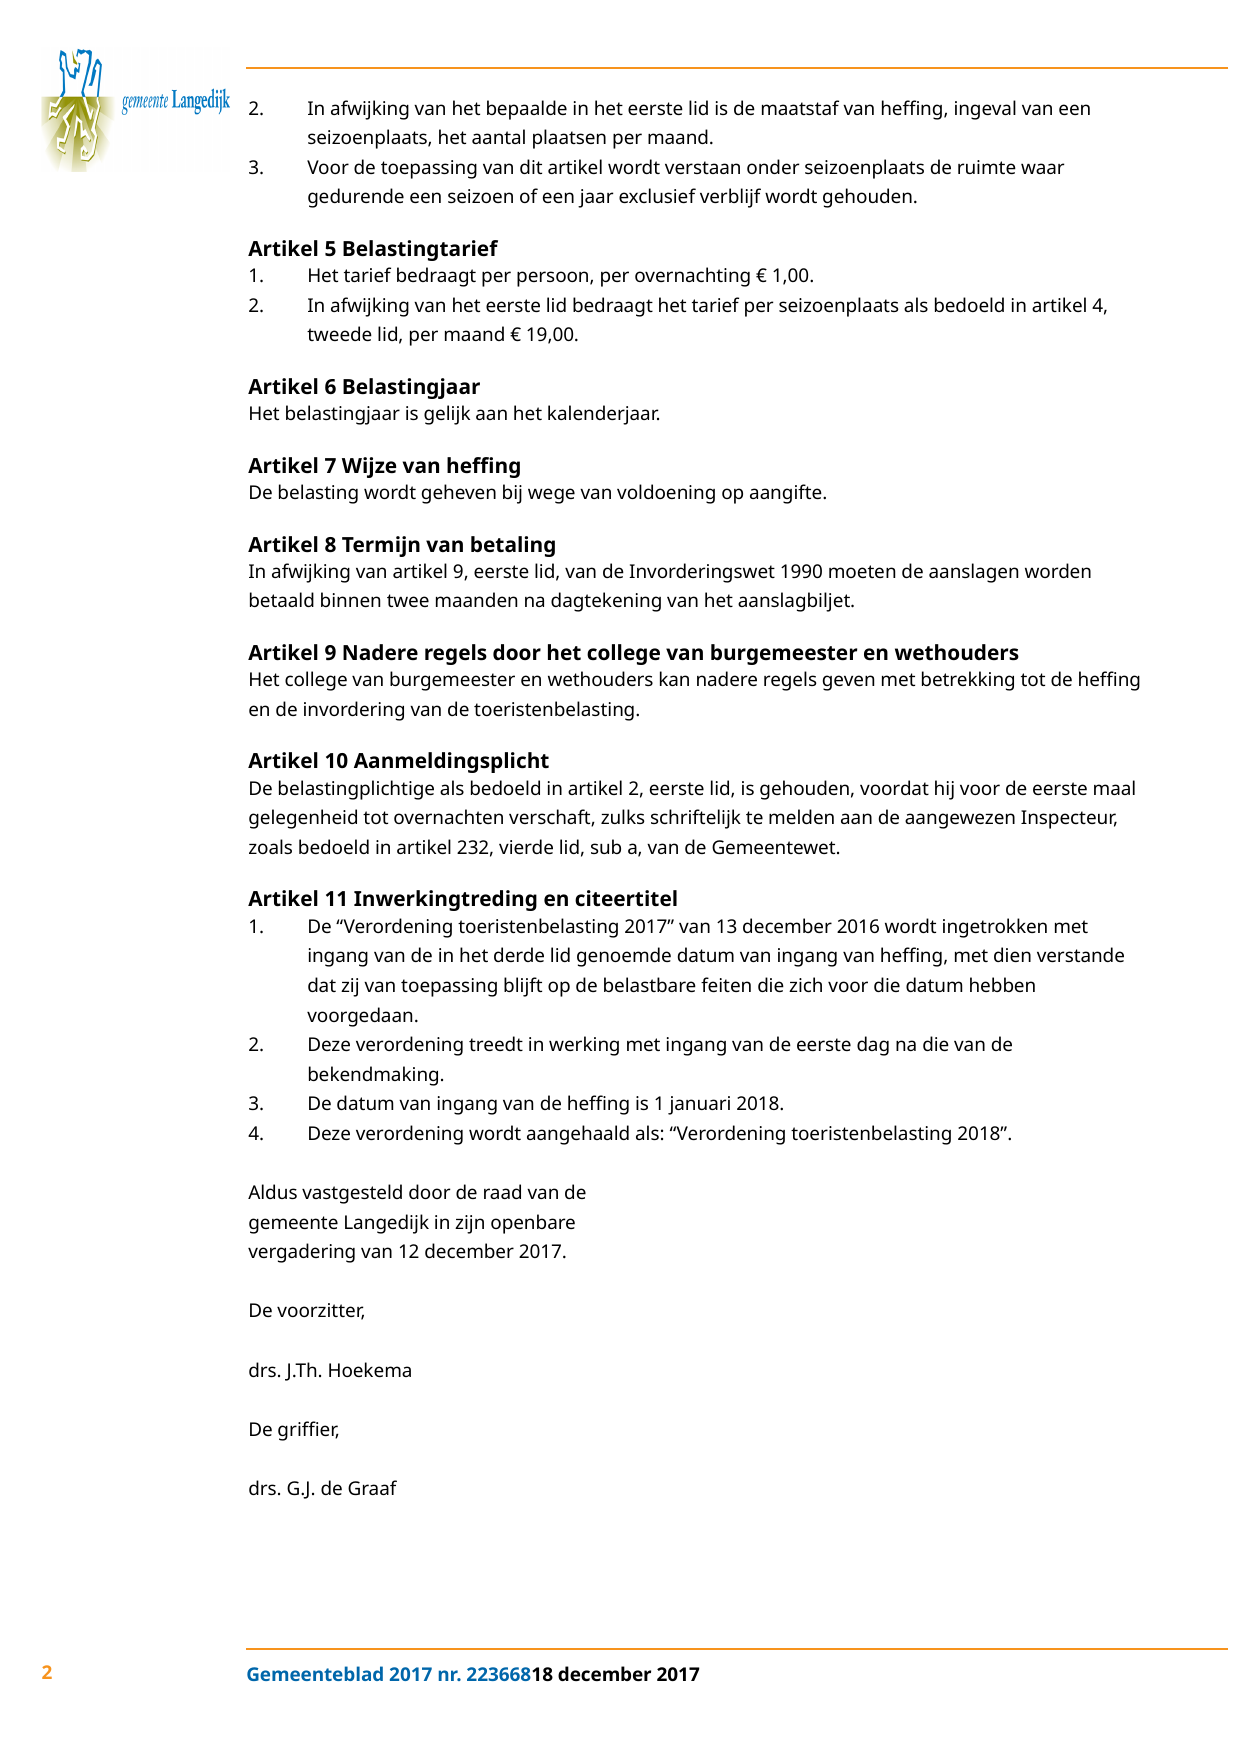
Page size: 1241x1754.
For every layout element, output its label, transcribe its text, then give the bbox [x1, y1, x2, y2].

text Het belastingjaar is gelijk aan het kalenderjaar. [248, 400, 1152, 426]
list De datum van ingang van de heffing is 1 januari 2018. [248, 1091, 1152, 1116]
text In afwijking van artikel 9, eerste lid, van de Invorderingswet 1990 moeten de aanslagen worden betaald binnen twee maanden na dagtekening van het aanslagbiljet. [248, 558, 1152, 613]
text De griffier, [248, 1416, 1152, 1442]
text drs. J.Th. Hoekema [248, 1357, 1152, 1382]
text Artikel 9 Nadere regels door het college van burgemeester en wethouders [248, 638, 1152, 667]
list Deze verordening wordt aangehaald als: “Verordening toeristenbelasting 2018”. [248, 1120, 1152, 1146]
list De “Verordening toeristenbelasting 2017” van 13 december 2016 wordt ingetrokken met ingang van de in het derde lid genoemde datum van ingang van heffing, met dien verstande dat zij van toepassing blijft op de belastbare feiten die zich voor die datum hebben voorgedaan. [248, 913, 1152, 1027]
text Artikel 7 Wijze van heffing [248, 451, 1152, 479]
text Artikel 5 Belastingtarief [248, 234, 1152, 262]
list In afwijking van het eerste lid bedraagt het tarief per seizoenplaats als bedoeld in artikel 4, tweede lid, per maand € 19,00. [248, 292, 1152, 347]
text Artikel 11 Inwerkingtreding en citeertitel [248, 884, 1152, 913]
text vergadering van 12 december 2017. [248, 1238, 1152, 1264]
text De voorzitter, [248, 1298, 1152, 1323]
text Artikel 10 Aanmeldingsplicht [248, 747, 1152, 775]
text drs. G.J. de Graaf [248, 1475, 1152, 1501]
list Deze verordening treedt in werking met ingang van de eerste dag na die van de bekendmaking. [248, 1031, 1152, 1087]
text De belasting wordt geheven bij wege van voldoening op aangifte. [248, 479, 1152, 505]
list In afwijking van het bepaalde in het eerste lid is de maatstaf van heffing, ingeval van een seizoenplaats, het aantal plaatsen per maand. [248, 95, 1152, 150]
picture [41, 47, 231, 172]
text Artikel 6 Belastingjaar [248, 372, 1152, 400]
text Aldus vastgesteld door de raad van de [248, 1179, 1152, 1205]
list Voor de toepassing van dit artikel wordt verstaan onder seizoenplaats de ruimte waar gedurende een seizoen of een jaar exclusief verblijf wordt gehouden. [248, 154, 1152, 209]
list Het tarief bedraagt per persoon, per overnachting € 1,00. [248, 262, 1152, 288]
text Artikel 8 Termijn van betaling [248, 530, 1152, 558]
text gemeente Langedijk in zijn openbare [248, 1209, 1152, 1234]
text De belastingplichtige als bedoeld in artikel 2, eerste lid, is gehouden, voordat hij voor de eerste maal gelegenheid tot overnachten verschaft, zulks schriftelijk te melden aan de aangewezen Inspecteur, zoals bedoeld in artikel 232, vierde lid, sub a, van de Gemeentewet. [248, 775, 1152, 860]
text Het college van burgemeester en wethouders kan nadere regels geven met betrekking tot de heffing en de invordering van de toeristenbelasting. [248, 667, 1152, 722]
